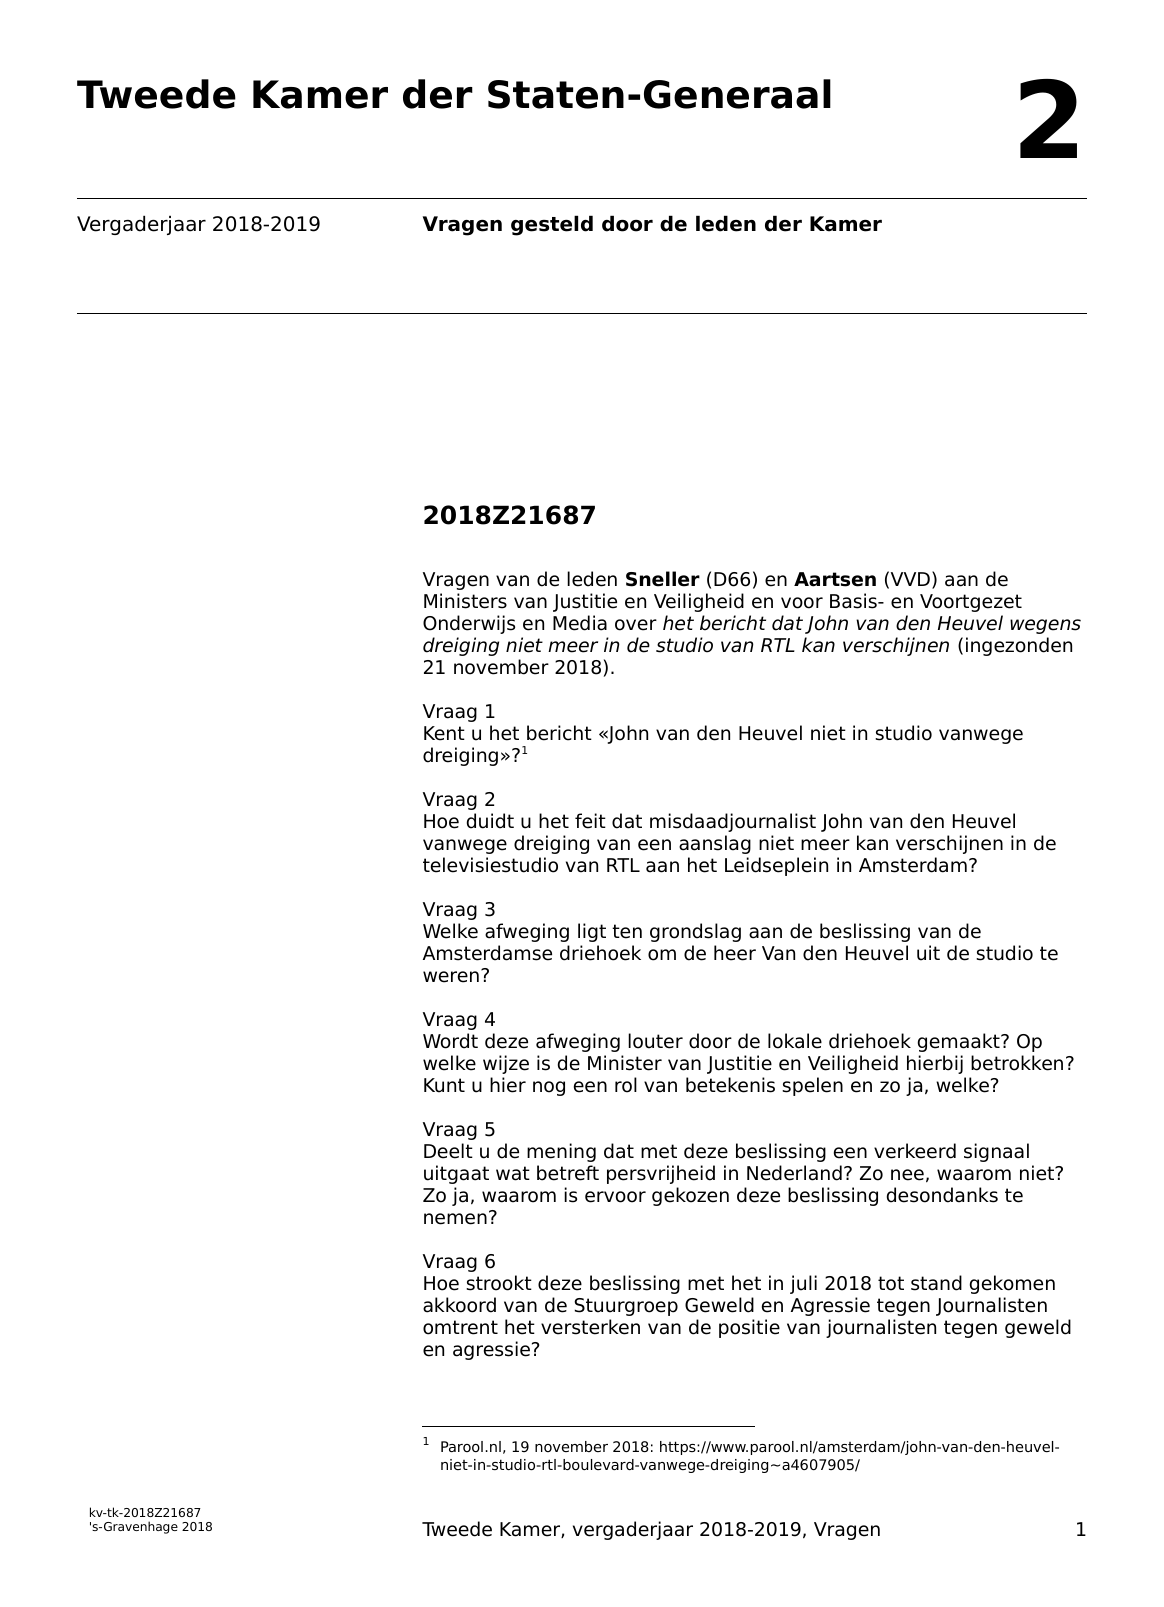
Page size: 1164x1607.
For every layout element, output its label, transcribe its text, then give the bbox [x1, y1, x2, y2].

text Parool.nl, 19 november 2018: https://www.parool.nl/amsterdam/john-van-den-heuvel-niet-in-studio-rtl-boulevard-vanwege-dreiging~a4607905/ [422, 1435, 1087, 1474]
table_header 2 [886, 59, 1087, 198]
text Hoe strookt deze beslissing met het in juli 2018 tot stand gekomen akkoord van de Stuurgroep Geweld en Agressie tegen Journalisten omtrent het versterken van de positie van journalisten tegen geweld en agressie? [422, 1273, 1087, 1361]
text kv-tk-2018Z21687 [88, 1506, 323, 1520]
text 's-Gravenhage 2018 [88, 1520, 323, 1534]
text Vraag 6 [422, 1251, 1087, 1273]
text Wordt deze afweging louter door de lokale driehoek gemaakt? Op welke wijze is de Minister van Justitie en Veiligheid hierbij betrokken? Kunt u hier nog een rol van betekenis spelen en zo ja, welke? [422, 1031, 1087, 1097]
text Hoe duidt u het feit dat misdaadjournalist John van den Heuvel vanwege dreiging van een aanslag niet meer kan verschijnen in de televisiestudio van RTL aan het Leidseplein in Amsterdam? [422, 811, 1087, 877]
table_header Tweede Kamer der Staten-Generaal [77, 59, 886, 198]
text Vraag 5 [422, 1119, 1087, 1141]
text 2018Z21687 [422, 501, 1087, 531]
text Welke afweging ligt ten grondslag aan de beslissing van de Amsterdamse driehoek om de heer Van den Heuvel uit de studio te weren? [422, 921, 1087, 987]
text Kent u het bericht «John van den Heuvel niet in studio vanwege dreiging»? [422, 723, 1087, 767]
text Vragen van de leden Sneller (D66) en Aartsen (VVD) aan de Ministers van Justitie en Veiligheid en voor Basis- en Voortgezet Onderwijs en Media over het bericht dat John van den Heuvel wegens dreiging niet meer in de studio van RTL kan verschijnen (ingezonden 21 november 2018). [422, 569, 1087, 679]
table_cell Vragen gesteld door de leden der Kamer [422, 199, 1087, 313]
table_cell Vergaderjaar 2018-2019 [77, 199, 422, 313]
text Deelt u de mening dat met deze beslissing een verkeerd signaal uitgaat wat betreft persvrijheid in Nederland? Zo nee, waarom niet? Zo ja, waarom is ervoor gekozen deze beslissing desondanks te nemen? [422, 1141, 1087, 1229]
text Vraag 4 [422, 1009, 1087, 1031]
text Vraag 1 [422, 701, 1087, 723]
text Vraag 2 [422, 789, 1087, 811]
text Vraag 3 [422, 899, 1087, 921]
